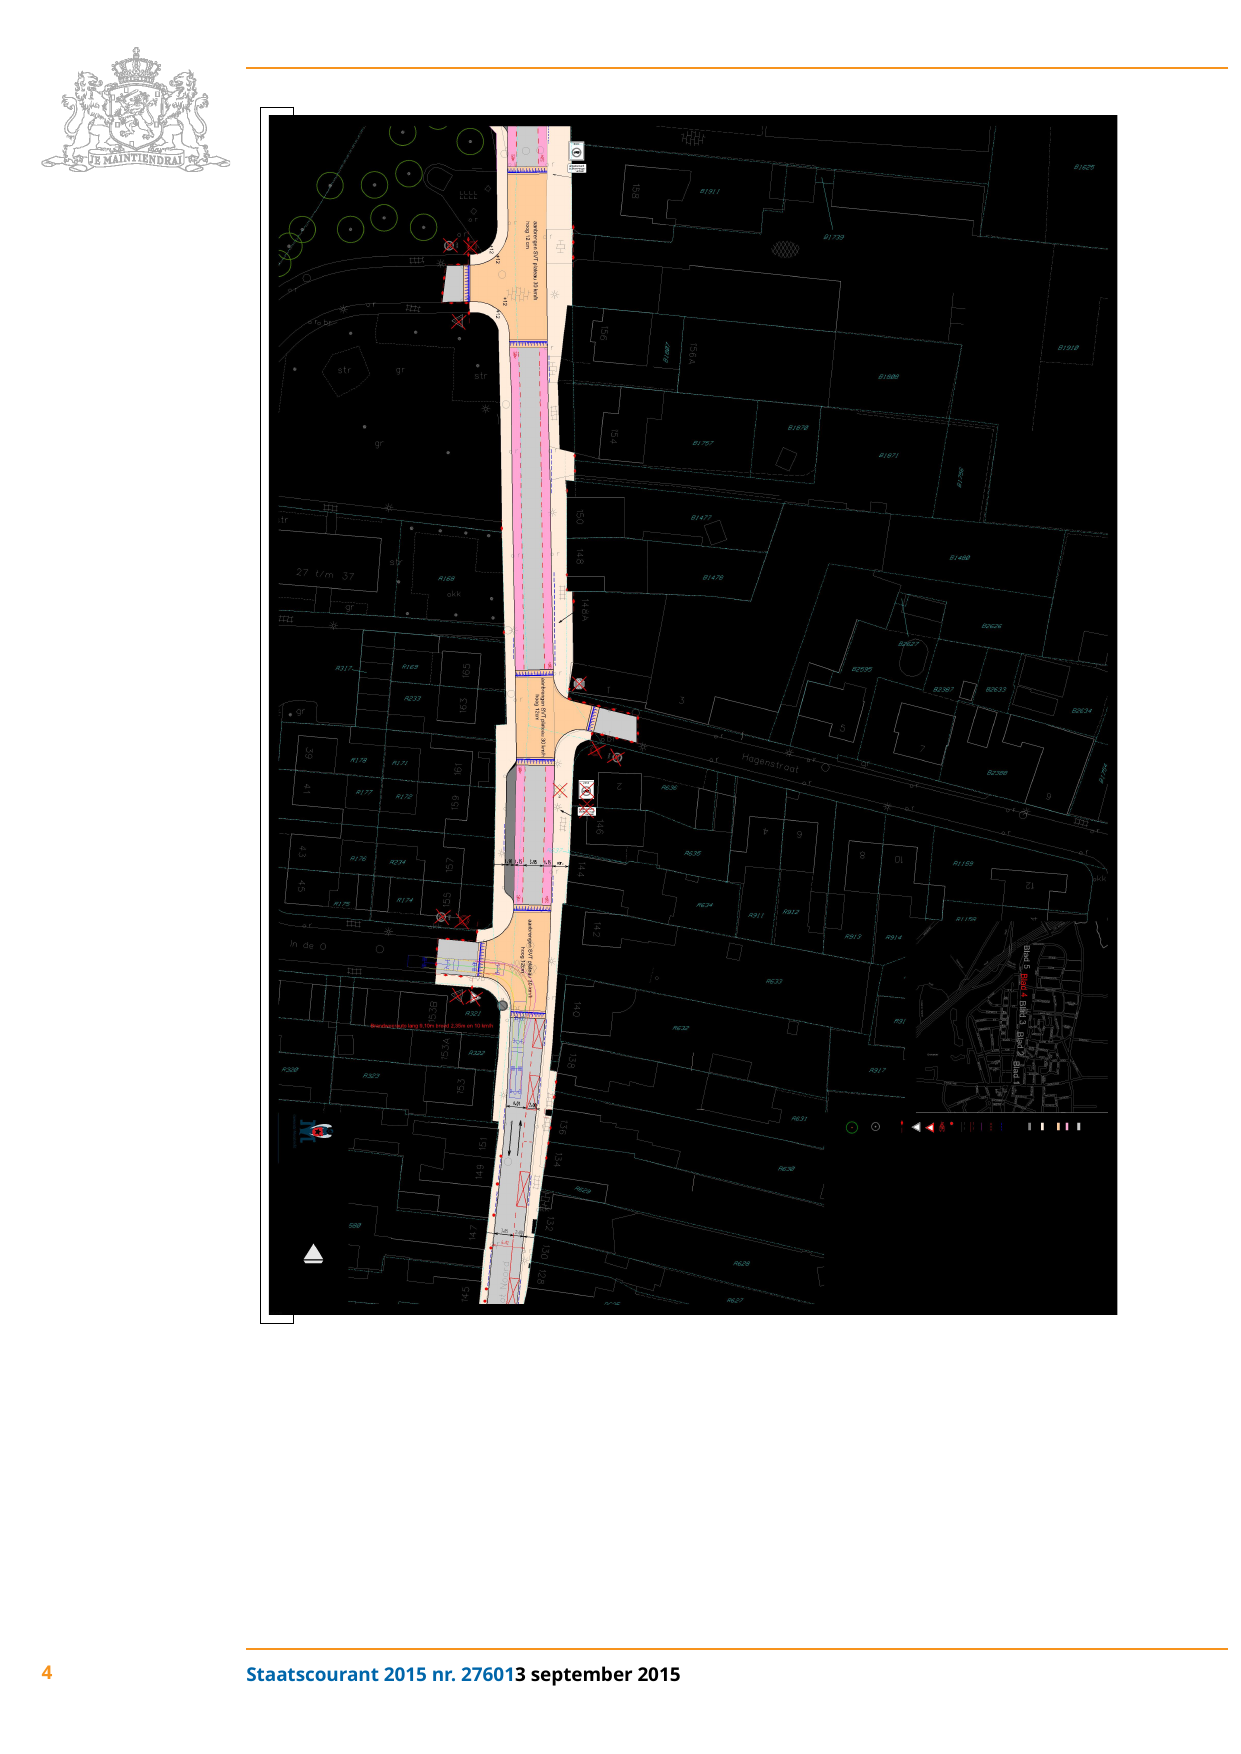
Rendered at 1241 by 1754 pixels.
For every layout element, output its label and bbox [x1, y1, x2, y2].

picture [41, 47, 231, 172]
picture [268, 115, 1118, 1315]
